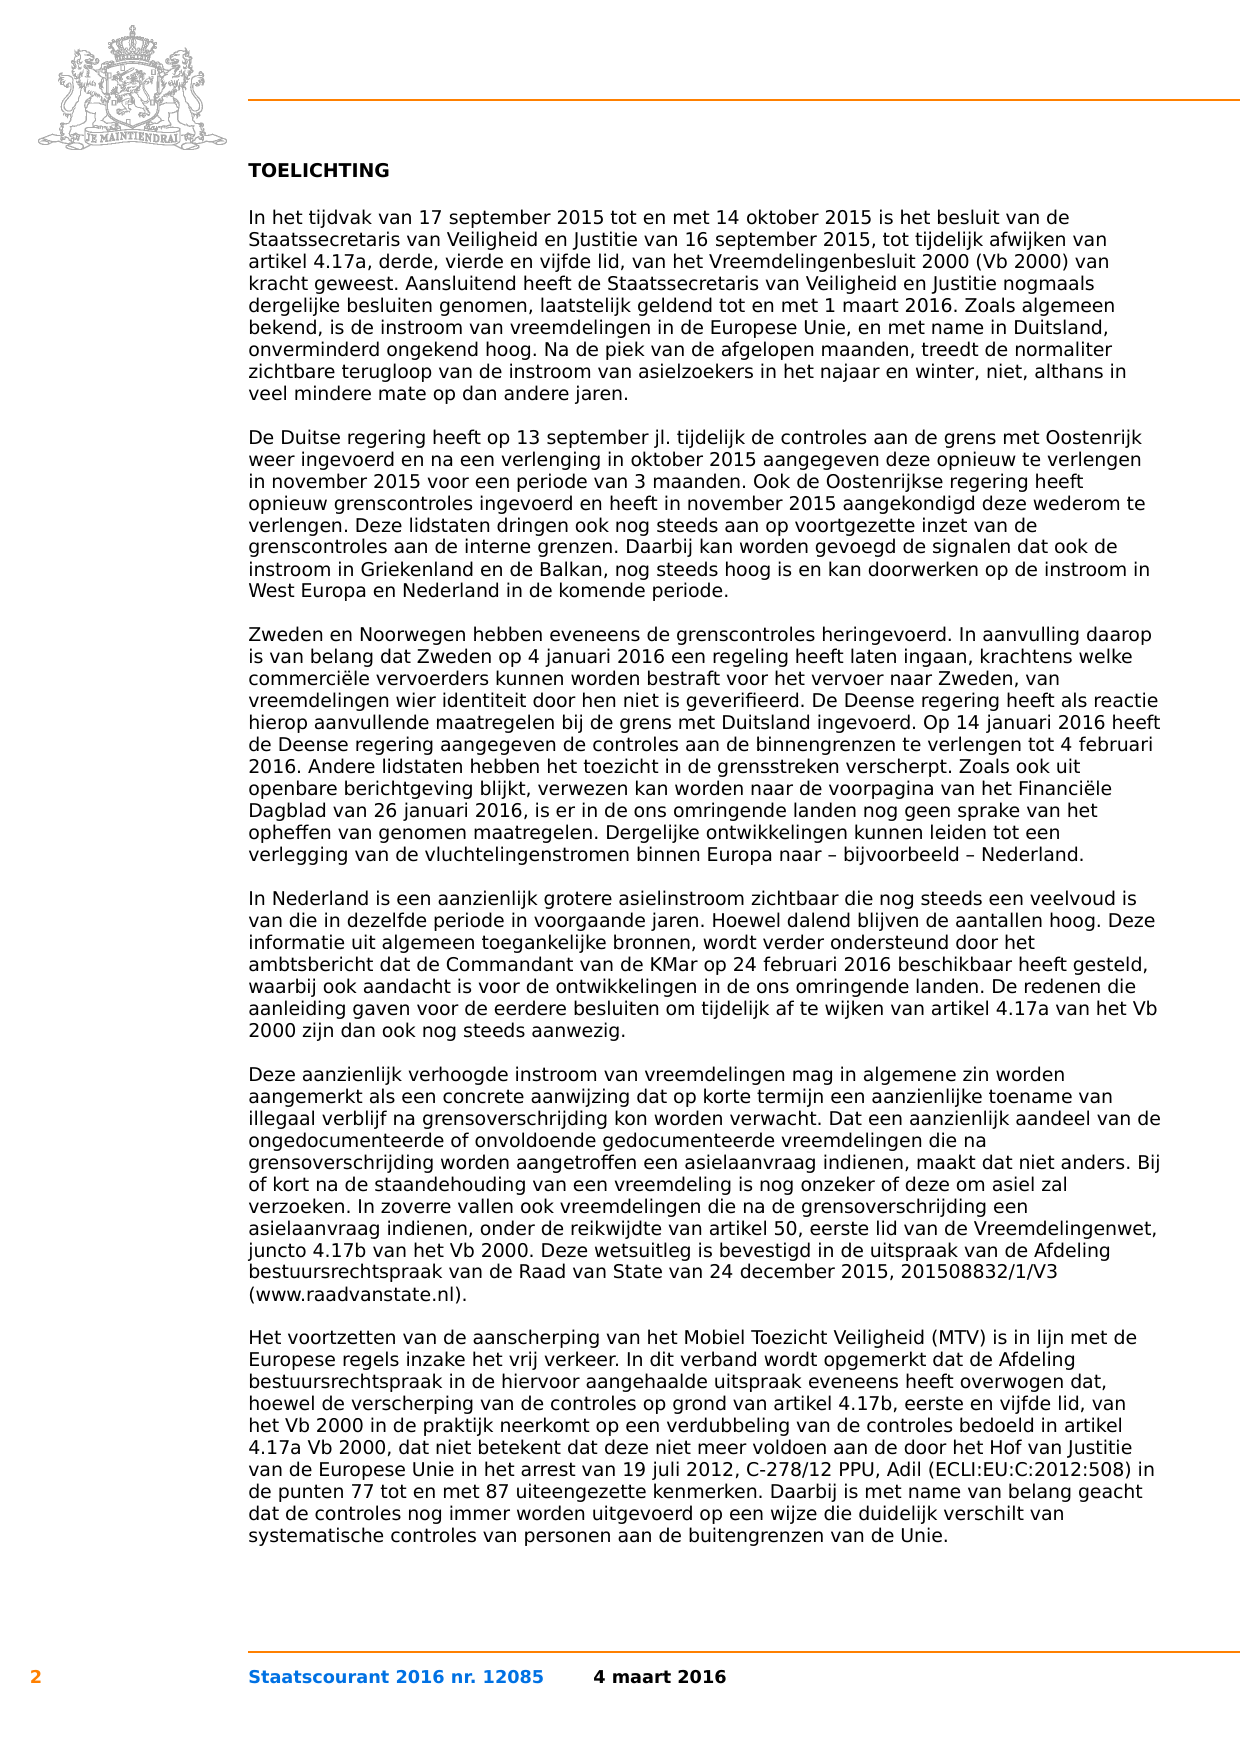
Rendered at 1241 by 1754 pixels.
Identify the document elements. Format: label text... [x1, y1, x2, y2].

subtitle TOELICHTING [248, 160, 1163, 182]
text In het tijdvak van 17 september 2015 tot en met 14 oktober 2015 is het besluit van de Staatssecretaris van Veiligheid en Justitie van 16 september 2015, tot tijdelijk afwijken van artikel 4.17a, derde, vierde en vijfde lid, van het Vreemdelingenbesluit 2000 (Vb 2000) van kracht geweest. Aansluitend heeft de Staatssecretaris van Veiligheid en Justitie nogmaals dergelijke besluiten genomen, laatstelijk geldend tot en met 1 maart 2016. Zoals algemeen bekend, is de instroom van vreemdelingen in de Europese Unie, en met name in Duitsland, onverminderd ongekend hoog. Na de piek van de afgelopen maanden, treedt de normaliter zichtbare terugloop van de instroom van asielzoekers in het najaar en winter, niet, althans in veel mindere mate op dan andere jaren. [248, 207, 1163, 405]
text Het voortzetten van de aanscherping van het Mobiel Toezicht Veiligheid (MTV) is in lijn met de Europese regels inzake het vrij verkeer. In dit verband wordt opgemerkt dat de Afdeling bestuursrechtspraak in de hiervoor aangehaalde uitspraak eveneens heeft overwogen dat, hoewel de verscherping van de controles op grond van artikel 4.17b, eerste en vijfde lid, van het Vb 2000 in de praktijk neerkomt op een verdubbeling van de controles bedoeld in artikel 4.17a Vb 2000, dat niet betekent dat deze niet meer voldoen aan de door het Hof van Justitie van de Europese Unie in het arrest van 19 juli 2012, C-278/12 PPU, Adil (ECLI:EU:C:2012:508) in de punten 77 tot en met 87 uiteengezette kenmerken. Daarbij is met name van belang geacht dat de controles nog immer worden uitgevoerd op een wijze die duidelijk verschilt van systematische controles van personen aan de buitengrenzen van de Unie. [248, 1327, 1163, 1547]
text De Duitse regering heeft op 13 september jl. tijdelijk de controles aan de grens met Oostenrijk weer ingevoerd en na een verlenging in oktober 2015 aangegeven deze opnieuw te verlengen in november 2015 voor een periode van 3 maanden. Ook de Oostenrijkse regering heeft opnieuw grenscontroles ingevoerd en heeft in november 2015 aangekondigd deze wederom te verlengen. Deze lidstaten dringen ook nog steeds aan op voortgezette inzet van de grenscontroles aan de interne grenzen. Daarbij kan worden gevoegd de signalen dat ook de instroom in Griekenland en de Balkan, nog steeds hoog is en kan doorwerken op de instroom in West Europa en Nederland in de komende periode. [248, 427, 1163, 602]
text Deze aanzienlijk verhoogde instroom van vreemdelingen mag in algemene zin worden aangemerkt als een concrete aanwijzing dat op korte termijn een aanzienlijke toename van illegaal verblijf na grensoverschrijding kon worden verwacht. Dat een aanzienlijk aandeel van de ongedocumenteerde of onvoldoende gedocumenteerde vreemdelingen die na grensoverschrijding worden aangetroffen een asielaanvraag indienen, maakt dat niet anders. Bij of kort na de staandehouding van een vreemdeling is nog onzeker of deze om asiel zal verzoeken. In zoverre vallen ook vreemdelingen die na de grensoverschrijding een asielaanvraag indienen, onder de reikwijdte van artikel 50, eerste lid van de Vreemdelingenwet, juncto 4.17b van het Vb 2000. Deze wetsuitleg is bevestigd in de uitspraak van de Afdeling bestuursrechtspraak van de Raad van State van 24 december 2015, 201508832/1/V3 (www.raadvanstate.nl). [248, 1064, 1163, 1305]
text Zweden en Noorwegen hebben eveneens de grenscontroles heringevoerd. In aanvulling daarop is van belang dat Zweden op 4 januari 2016 een regeling heeft laten ingaan, krachtens welke commerciële vervoerders kunnen worden bestraft voor het vervoer naar Zweden, van vreemdelingen wier identiteit door hen niet is geverifieerd. De Deense regering heeft als reactie hierop aanvullende maatregelen bij de grens met Duitsland ingevoerd. Op 14 januari 2016 heeft de Deense regering aangegeven de controles aan de binnengrenzen te verlengen tot 4 februari 2016. Andere lidstaten hebben het toezicht in de grensstreken verscherpt. Zoals ook uit openbare berichtgeving blijkt, verwezen kan worden naar de voorpagina van het Financiële Dagblad van 26 januari 2016, is er in de ons omringende landen nog geen sprake van het opheffen van genomen maatregelen. Dergelijke ontwikkelingen kunnen leiden tot een verlegging van de vluchtelingenstromen binnen Europa naar – bijvoorbeeld – Nederland. [248, 624, 1163, 866]
picture [38, 25, 227, 150]
text In Nederland is een aanzienlijk grotere asielinstroom zichtbaar die nog steeds een veelvoud is van die in dezelfde periode in voorgaande jaren. Hoewel dalend blijven de aantallen hoog. Deze informatie uit algemeen toegankelijke bronnen, wordt verder ondersteund door het ambtsbericht dat de Commandant van de KMar op 24 februari 2016 beschikbaar heeft gesteld, waarbij ook aandacht is voor de ontwikkelingen in de ons omringende landen. De redenen die aanleiding gaven voor de eerdere besluiten om tijdelijk af te wijken van artikel 4.17a van het Vb 2000 zijn dan ook nog steeds aanwezig. [248, 888, 1163, 1042]
